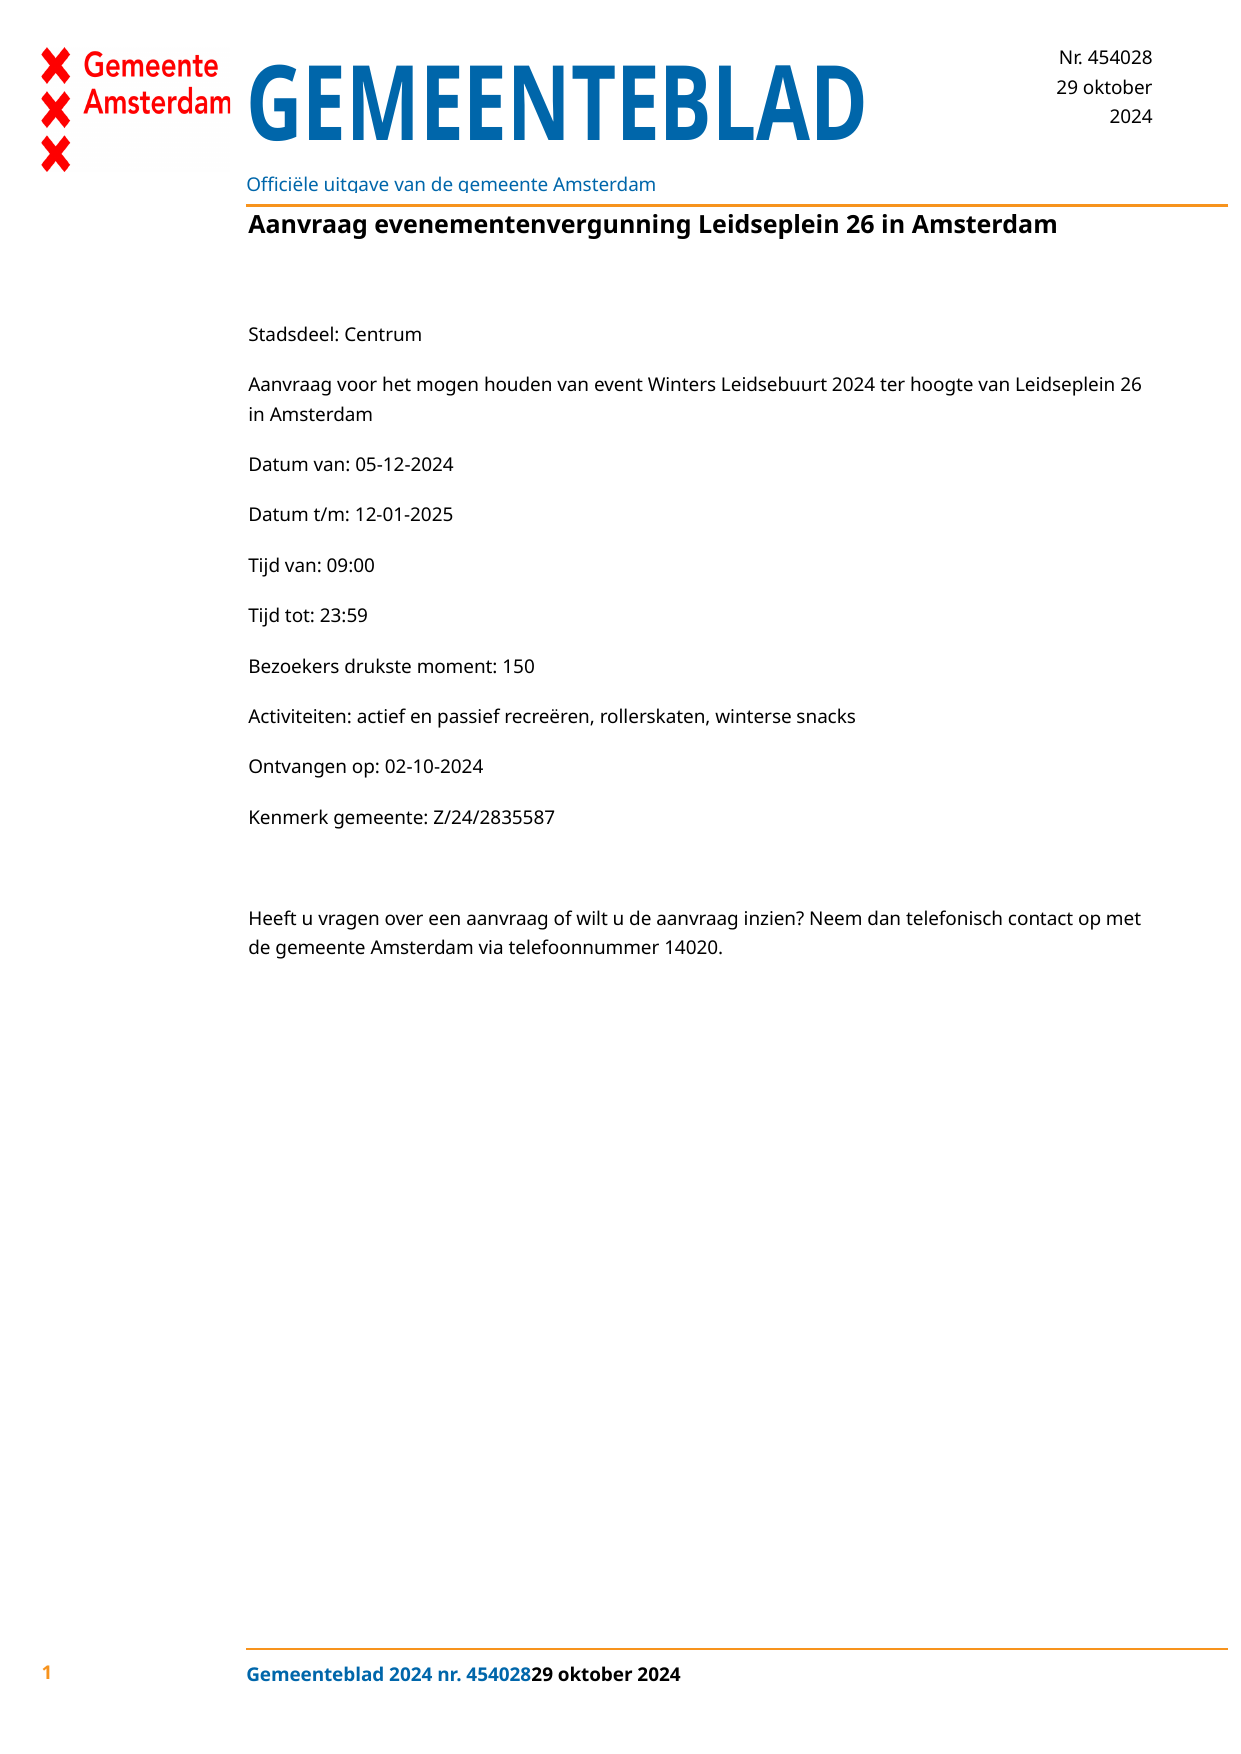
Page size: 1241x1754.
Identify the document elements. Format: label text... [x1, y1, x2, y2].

text Stadsdeel: Centrum [248, 321, 1152, 346]
picture [41, 47, 231, 172]
text Tijd tot: 23:59 [248, 602, 1152, 628]
text Activiteiten: actief en passief recreëren, rollerskaten, winterse snacks [248, 703, 1152, 729]
text Kenmerk gemeente: Z/24/2835587 [248, 804, 1152, 830]
text Tijd van: 09:00 [248, 552, 1152, 578]
text Aanvraag evenementenvergunning Leidseplein 26 in Amsterdam [248, 207, 1152, 241]
text Heeft u vragen over een aanvraag of wilt u de aanvraag inzien? Neem dan telefonisch contact op met de gemeente Amsterdam via telefoonnummer 14020. [248, 905, 1152, 960]
text Datum t/m: 12-01-2025 [248, 502, 1152, 527]
text Bezoekers drukste moment: 150 [248, 653, 1152, 678]
text Ontvangen op: 02-10-2024 [248, 754, 1152, 779]
text Aanvraag voor het mogen houden van event Winters Leidsebuurt 2024 ter hoogte van Leidseplein 26 in Amsterdam [248, 371, 1152, 426]
text Datum van: 05-12-2024 [248, 451, 1152, 477]
